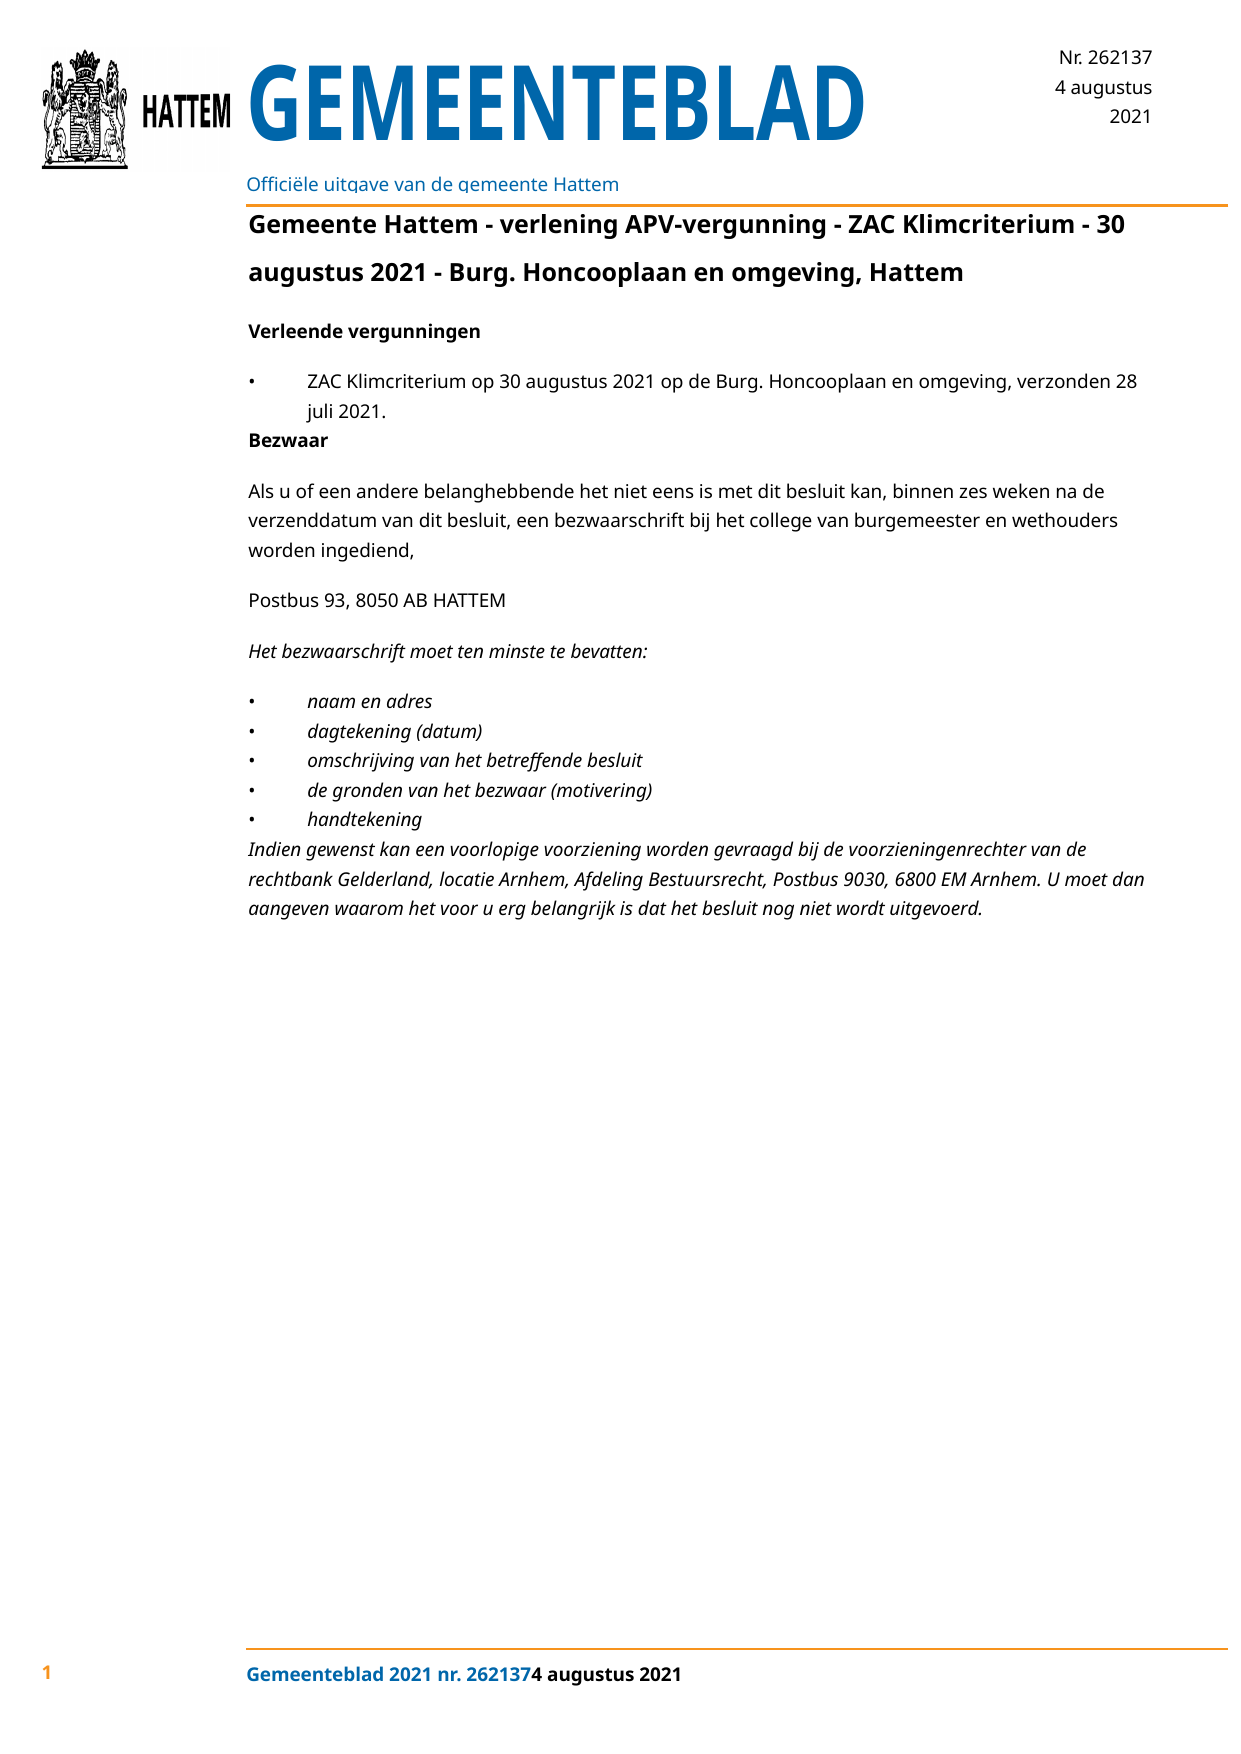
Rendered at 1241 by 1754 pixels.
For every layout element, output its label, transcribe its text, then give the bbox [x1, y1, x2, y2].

list dagtekening (datum) [248, 718, 1152, 744]
text Verleende vergunningen [248, 318, 1152, 344]
text Gemeente Hattem - verlening APV-vergunning - ZAC Klimcriterium - 30 augustus 2021 - Burg. Honcooplaan en omgeving, Hattem [248, 207, 1152, 288]
picture [41, 47, 231, 172]
list naam en adres [248, 688, 1152, 714]
text Het bezwaarschrift moet ten minste te bevatten: [248, 638, 1152, 664]
list de gronden van het bezwaar (motivering) [248, 777, 1152, 803]
list omschrijving van het betreffende besluit [248, 747, 1152, 773]
text Bezwaar [248, 427, 1152, 453]
text Indien gewenst kan een voorlopige voorziening worden gevraagd bij de voorzieningenrechter van de rechtbank Gelderland, locatie Arnhem, Afdeling Bestuursrecht, Postbus 9030, 6800 EM Arnhem. U moet dan aangeven waarom het voor u erg belangrijk is dat het besluit nog niet wordt uitgevoerd. [248, 836, 1152, 921]
text Postbus 93, 8050 AB HATTEM [248, 587, 1152, 613]
text Als u of een andere belanghebbende het niet eens is met dit besluit kan, binnen zes weken na de verzenddatum van dit besluit, een bezwaarschrift bij het college van burgemeester en wethouders worden ingediend, [248, 478, 1152, 563]
list handtekening [248, 807, 1152, 832]
list ZAC Klimcriterium op 30 augustus 2021 op de Burg. Honcooplaan en omgeving, verzonden 28 juli 2021. [248, 368, 1152, 424]
